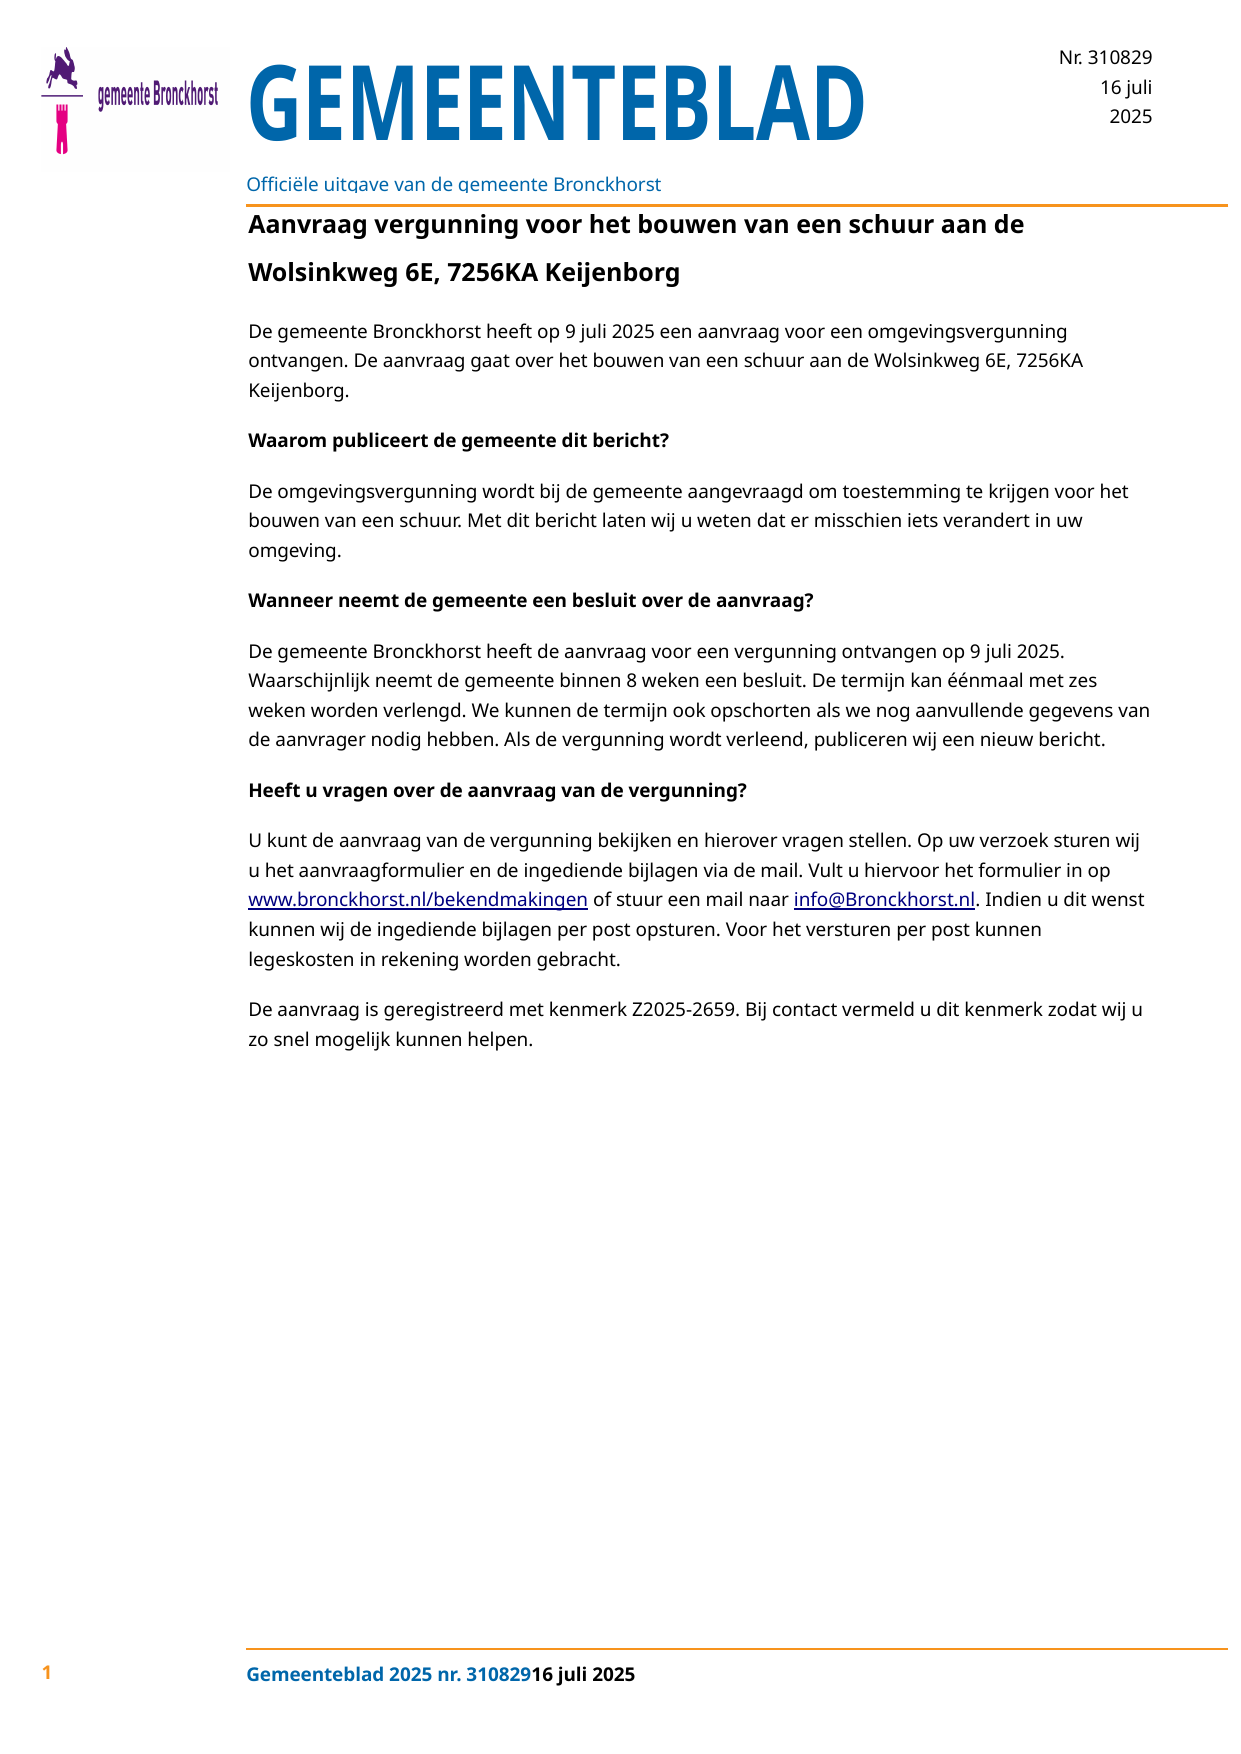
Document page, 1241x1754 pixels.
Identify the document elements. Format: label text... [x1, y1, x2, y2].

text De aanvraag is geregistreerd met kenmerk Z2025-2659. Bij contact vermeld u dit kenmerk zodat wij u zo snel mogelijk kunnen helpen. [248, 996, 1152, 1052]
text De gemeente Bronckhorst heeft de aanvraag voor een vergunning ontvangen op 9 juli 2025. Waarschijnlijk neemt de gemeente binnen 8 weken een besluit. De termijn kan éénmaal met zes weken worden verlengd. We kunnen de termijn ook opschorten als we nog aanvullende gegevens van de aanvrager nodig hebben. Als de vergunning wordt verleend, publiceren wij een nieuw bericht. [248, 638, 1152, 752]
text U kunt de aanvraag van de vergunning bekijken en hierover vragen stellen. Op uw verzoek sturen wij u het aanvraagformulier en de ingediende bijlagen via de mail. Vult u hiervoor het formulier in op www.bronckhorst.nl/bekendmakingen of stuur een mail naar info@Bronckhorst.nl. Indien u dit wenst kunnen wij de ingediende bijlagen per post opsturen. Voor het versturen per post kunnen legeskosten in rekening worden gebracht. [248, 827, 1152, 972]
picture [41, 47, 231, 172]
text Heeft u vragen over de aanvraag van de vergunning? [248, 777, 1152, 803]
text Wanneer neemt de gemeente een besluit over de aanvraag? [248, 587, 1152, 613]
text De omgevingsvergunning wordt bij de gemeente aangevraagd om toestemming te krijgen voor het bouwen van een schuur. Met dit bericht laten wij u weten dat er misschien iets verandert in uw omgeving. [248, 478, 1152, 563]
text De gemeente Bronckhorst heeft op 9 juli 2025 een aanvraag voor een omgevingsvergunning ontvangen. De aanvraag gaat over het bouwen van een schuur aan de Wolsinkweg 6E, 7256KA Keijenborg. [248, 318, 1152, 403]
text Waarom publiceert de gemeente dit bericht? [248, 427, 1152, 453]
text Aanvraag vergunning voor het bouwen van een schuur aan de Wolsinkweg 6E, 7256KA Keijenborg [248, 207, 1152, 288]
